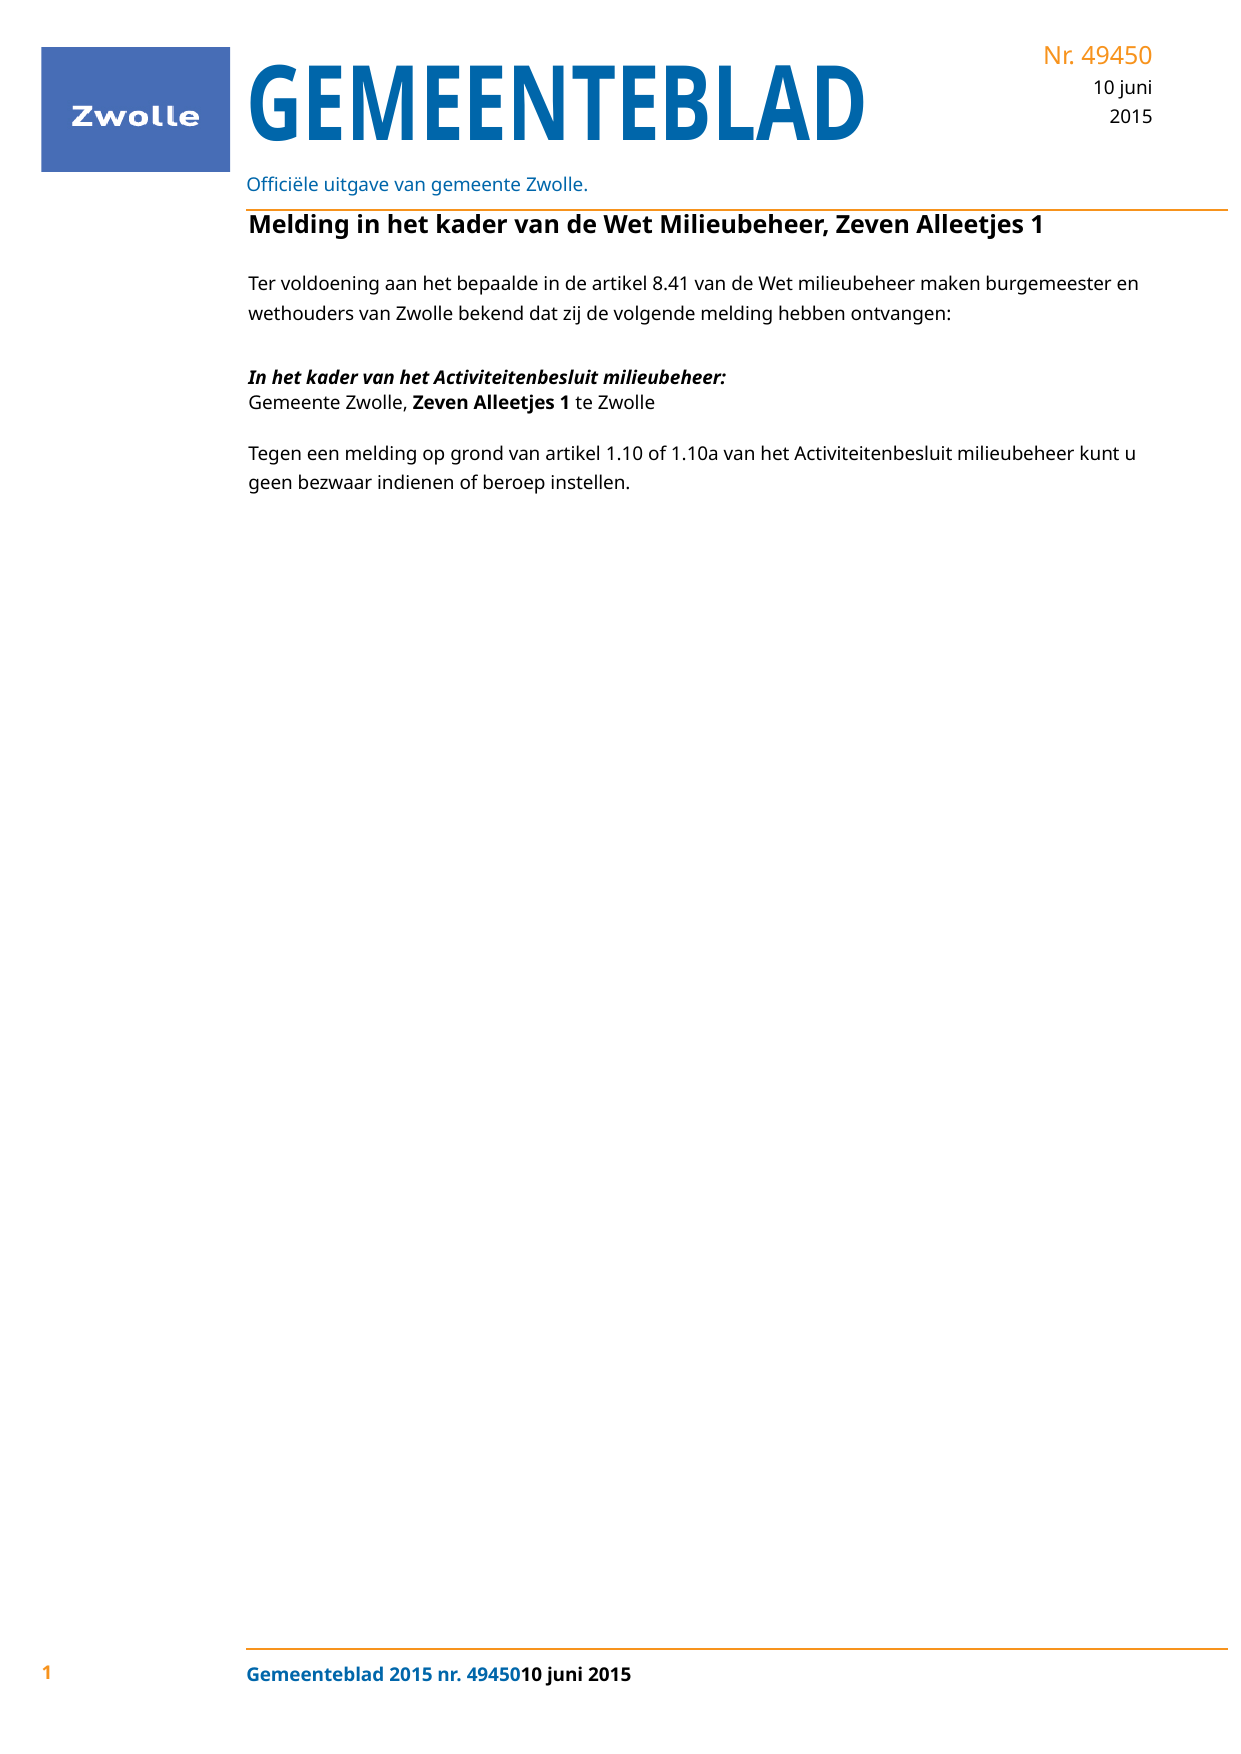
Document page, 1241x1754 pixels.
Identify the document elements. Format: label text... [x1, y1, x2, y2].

text Gemeente Zwolle, Zeven Alleetjes 1 te Zwolle [248, 389, 1152, 415]
text Ter voldoening aan het bepaalde in de artikel 8.41 van de Wet milieubeheer maken burgemeester en wethouders van Zwolle bekend dat zij de volgende melding hebben ontvangen: [248, 270, 1152, 326]
text In het kader van het Activiteitenbesluit milieubeheer: [248, 364, 1152, 389]
text Melding in het kader van de Wet Milieubeheer, Zeven Alleetjes 1 [248, 211, 1152, 241]
text Tegen een melding op grond van artikel 1.10 of 1.10a van het Activiteitenbesluit milieubeheer kunt u geen bezwaar indienen of beroep instellen. [248, 440, 1152, 495]
picture [41, 47, 231, 172]
